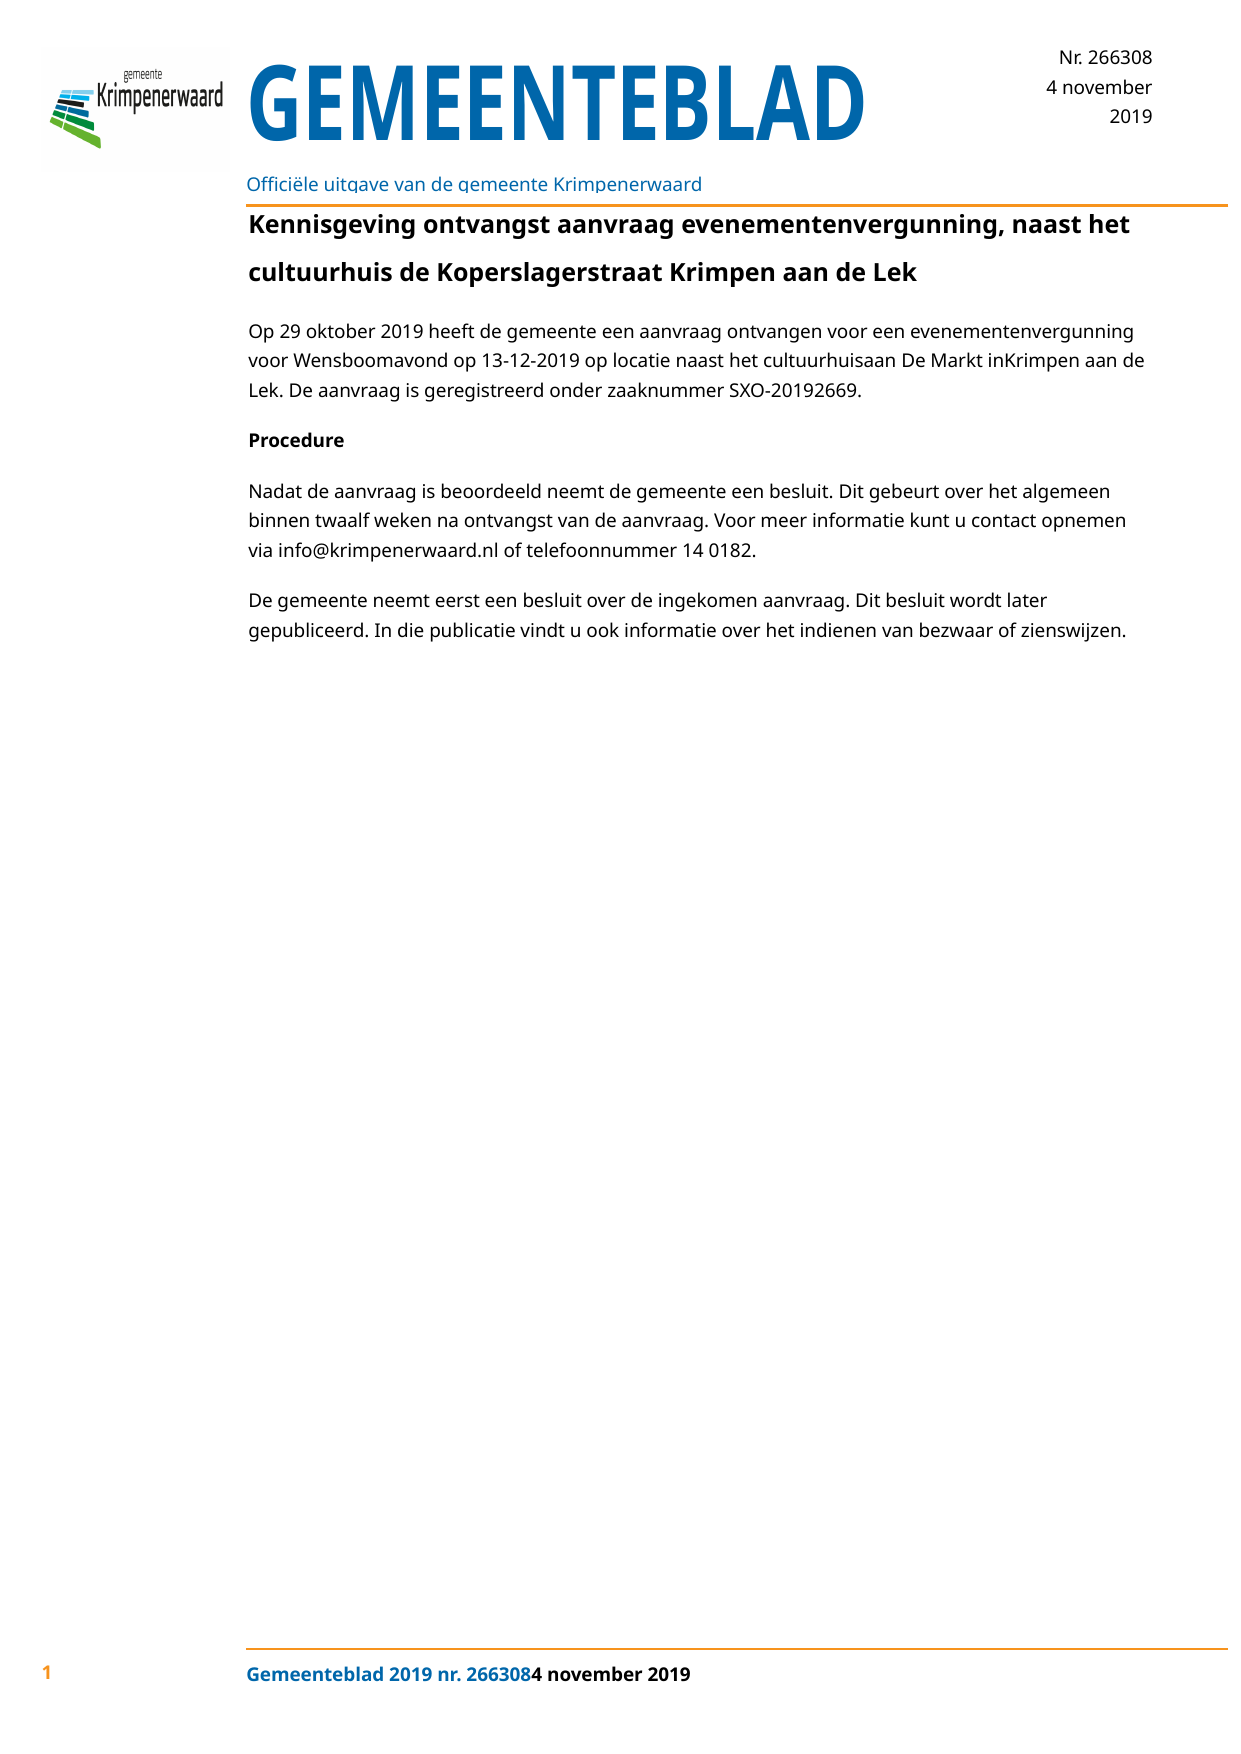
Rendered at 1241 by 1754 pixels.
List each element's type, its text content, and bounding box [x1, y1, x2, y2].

text De gemeente neemt eerst een besluit over de ingekomen aanvraag. Dit besluit wordt later gepubliceerd. In die publicatie vindt u ook informatie over het indienen van bezwaar of zienswijzen. [248, 587, 1152, 643]
text Procedure [248, 427, 1152, 453]
text Nadat de aanvraag is beoordeeld neemt de gemeente een besluit. Dit gebeurt over het algemeen binnen twaalf weken na ontvangst van de aanvraag. Voor meer informatie kunt u contact opnemen via info@krimpenerwaard.nl of telefoonnummer 14 0182. [248, 478, 1152, 563]
text Kennisgeving ontvangst aanvraag evenementenvergunning, naast het cultuurhuis de Koperslagerstraat Krimpen aan de Lek [248, 207, 1152, 288]
picture [41, 47, 231, 172]
text Op 29 oktober 2019 heeft de gemeente een aanvraag ontvangen voor een evenementenvergunning voor Wensboomavond op 13-12-2019 op locatie naast het cultuurhuisaan De Markt inKrimpen aan de Lek. De aanvraag is geregistreerd onder zaaknummer SXO-20192669. [248, 318, 1152, 403]
